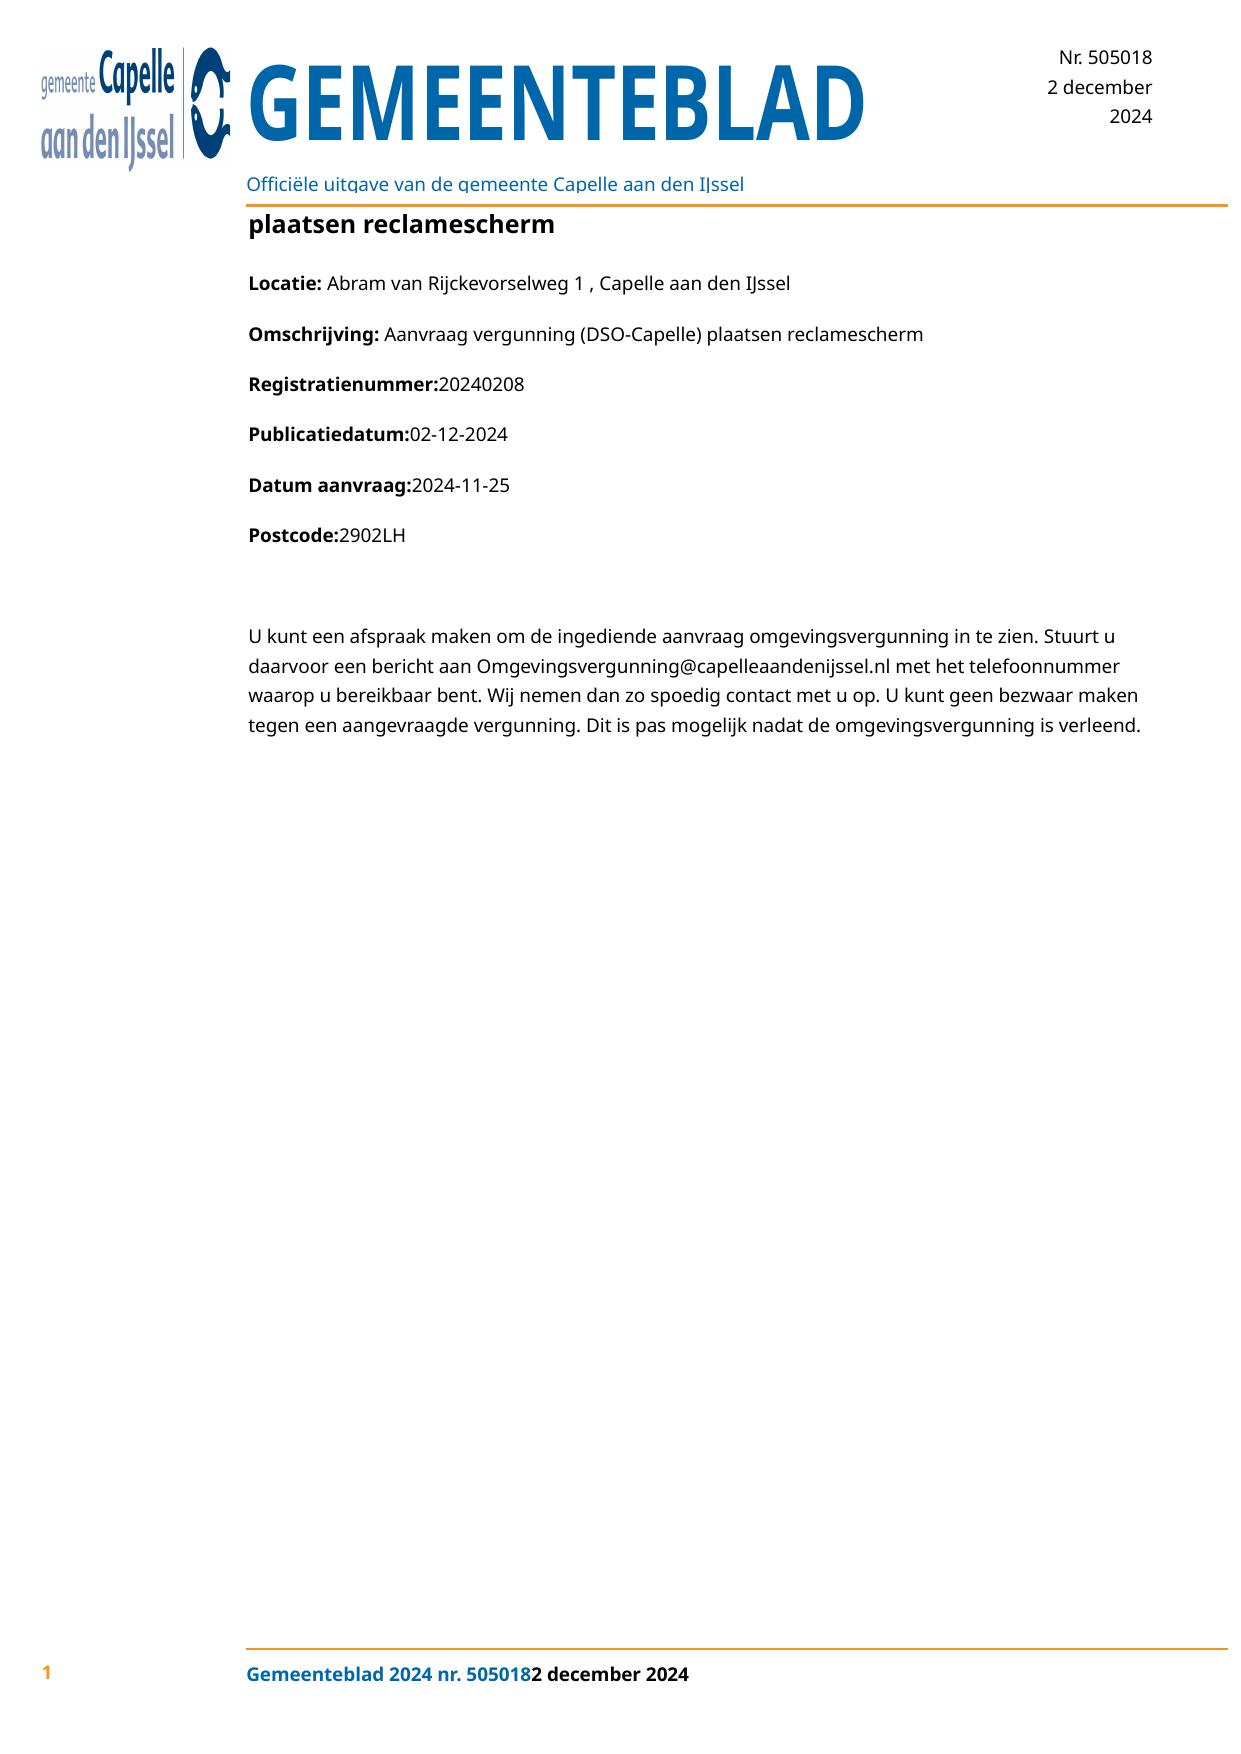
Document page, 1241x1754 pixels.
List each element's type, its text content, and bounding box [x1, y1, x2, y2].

text Omschrijving: Aanvraag vergunning (DSO-Capelle) plaatsen reclamescherm [248, 321, 1152, 346]
picture [41, 47, 231, 172]
text Datum aanvraag:2024-11-25 [248, 472, 1152, 498]
text U kunt een afspraak maken om de ingediende aanvraag omgevingsvergunning in te zien. Stuurt u daarvoor een bericht aan Omgevingsvergunning@capelleaandenijssel.nl met het telefoonnummer waarop u bereikbaar bent. Wij nemen dan zo spoedig contact met u op. U kunt geen bezwaar maken tegen een aangevraagde vergunning. Dit is pas mogelijk nadat de omgevingsvergunning is verleend. [248, 623, 1152, 738]
text plaatsen reclamescherm [248, 207, 1152, 241]
text Publicatiedatum:02-12-2024 [248, 422, 1152, 447]
text Locatie: Abram van Rijckevorselweg 1 , Capelle aan den IJssel [248, 270, 1152, 296]
text Registratienummer:20240208 [248, 371, 1152, 397]
text Postcode:2902LH [248, 522, 1152, 548]
